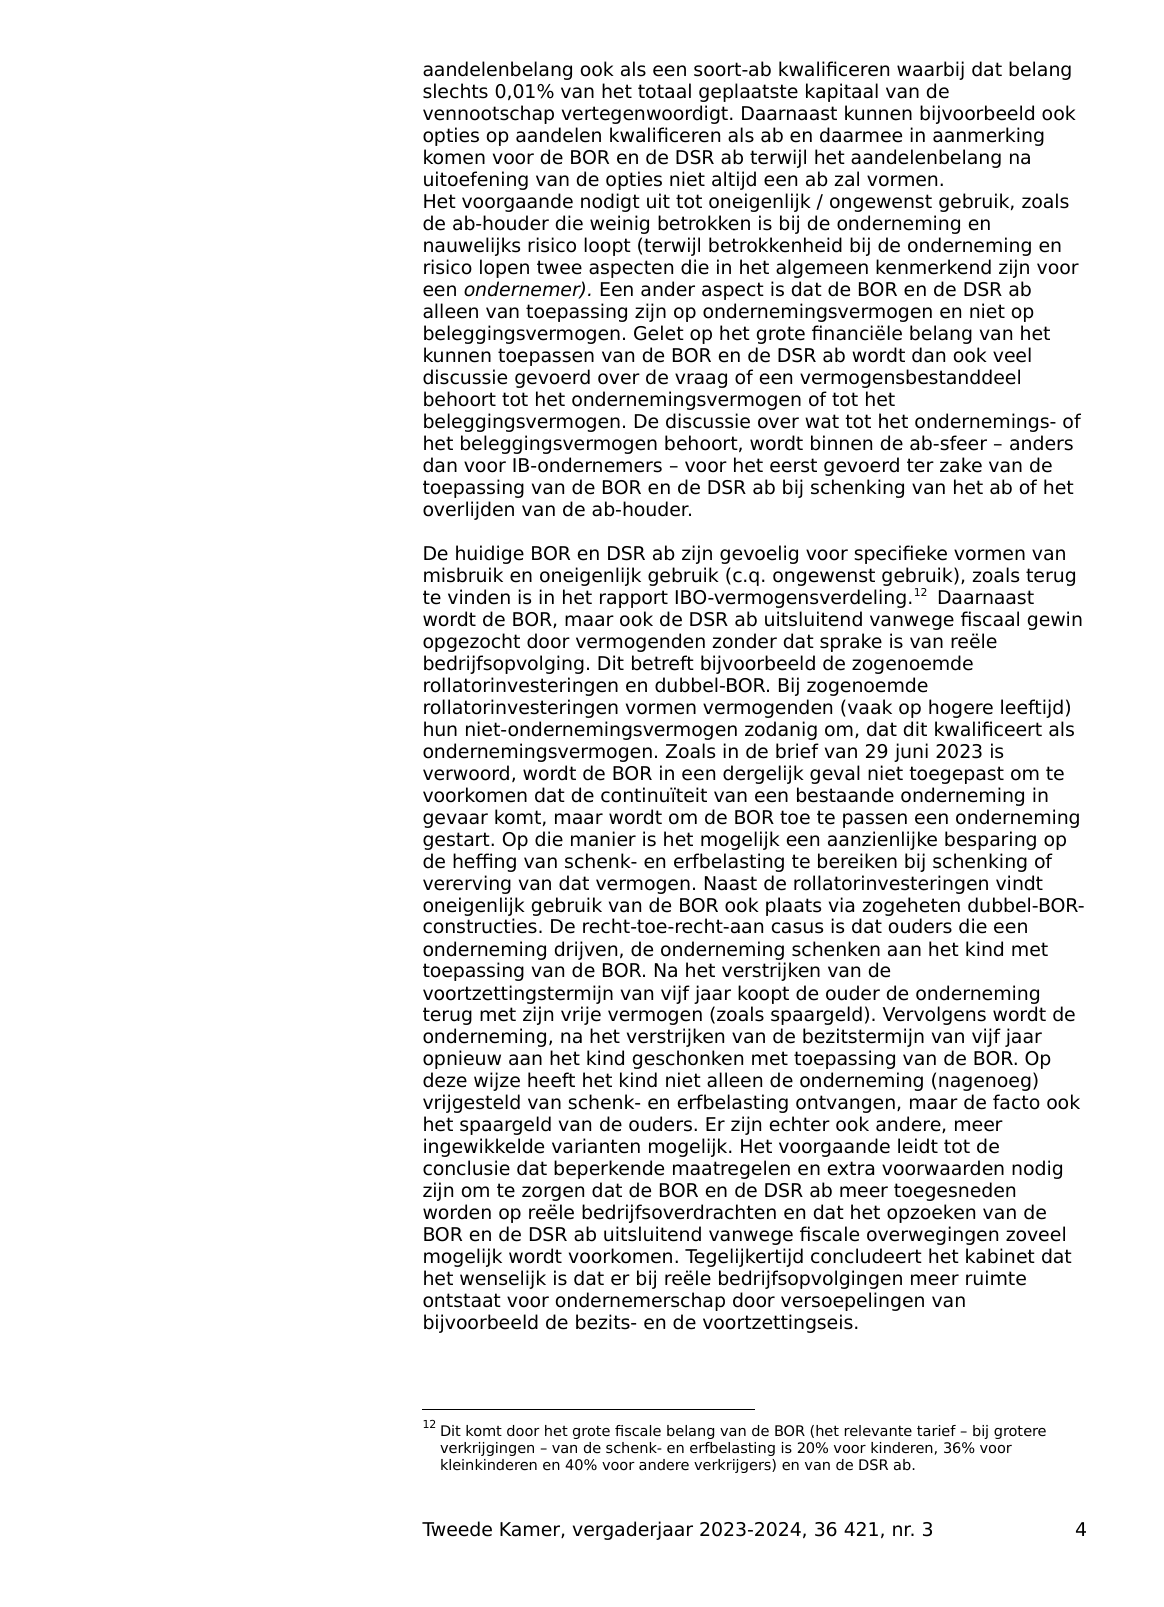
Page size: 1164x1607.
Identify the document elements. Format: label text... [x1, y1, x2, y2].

text De huidige BOR en DSR ab zijn gevoelig voor specifieke vormen van misbruik en oneigenlijk gebruik (c.q. ongewenst gebruik), zoals terug te vinden is in het rapport IBO-vermogensverdeling. Daarnaast wordt de BOR, maar ook de DSR ab uitsluitend vanwege fiscaal gewin opgezocht door vermogenden zonder dat sprake is van reële bedrijfsopvolging. Dit betreft bijvoorbeeld de zogenoemde rollatorinvesteringen en dubbel-BOR. Bij zogenoemde rollatorinvesteringen vormen vermogenden (vaak op hogere leeftijd) hun niet-ondernemingsvermogen zodanig om, dat dit kwalificeert als ondernemingsvermogen. Zoals in de brief van 29 juni 2023 is verwoord, wordt de BOR in een dergelijk geval niet toegepast om te voorkomen dat de continuïteit van een bestaande onderneming in gevaar komt, maar wordt om de BOR toe te passen een onderneming gestart. Op die manier is het mogelijk een aanzienlijke besparing op de heffing van schenk- en erfbelasting te bereiken bij schenking of vererving van dat vermogen. Naast de rollatorinvesteringen vindt oneigenlijk gebruik van de BOR ook plaats via zogeheten dubbel-BOR-constructies. De recht-toe-recht-aan casus is dat ouders die een onderneming drijven, de onderneming schenken aan het kind met toepassing van de BOR. Na het verstrijken van de voortzettingstermijn van vijf jaar koopt de ouder de onderneming terug met zijn vrije vermogen (zoals spaargeld). Vervolgens wordt de onderneming, na het verstrijken van de bezitstermijn van vijf jaar opnieuw aan het kind geschonken met toepassing van de BOR. Op deze wijze heeft het kind niet alleen de onderneming (nagenoeg) vrijgesteld van schenk- en erfbelasting ontvangen, maar de facto ook het spaargeld van de ouders. Er zijn echter ook andere, meer ingewikkelde varianten mogelijk. Het voorgaande leidt tot de conclusie dat beperkende maatregelen en extra voorwaarden nodig zijn om te zorgen dat de BOR en de DSR ab meer toegesneden worden op reële bedrijfsoverdrachten en dat het opzoeken van de BOR en de DSR ab uitsluitend vanwege fiscale overwegingen zoveel mogelijk wordt voorkomen. Tegelijkertijd concludeert het kabinet dat het wenselijk is dat er bij reële bedrijfsopvolgingen meer ruimte ontstaat voor ondernemerschap door versoepelingen van bijvoorbeeld de bezits- en de voortzettingseis. [422, 543, 1087, 1334]
text aandelenbelang ook als een soort-ab kwalificeren waarbij dat belang slechts 0,01% van het totaal geplaatste kapitaal van de vennootschap vertegenwoordigt. Daarnaast kunnen bijvoorbeeld ook opties op aandelen kwalificeren als ab en daarmee in aanmerking komen voor de BOR en de DSR ab terwijl het aandelenbelang na uitoefening van de opties niet altijd een ab zal vormen. [422, 59, 1087, 191]
text Dit komt door het grote fiscale belang van de BOR (het relevante tarief – bij grotere verkrijgingen – van de schenk- en erfbelasting is 20% voor kinderen, 36% voor kleinkinderen en 40% voor andere verkrijgers) en van de DSR ab. [422, 1418, 1087, 1474]
text Het voorgaande nodigt uit tot oneigenlijk / ongewenst gebruik, zoals de ab-houder die weinig betrokken is bij de onderneming en nauwelijks risico loopt (terwijl betrokkenheid bij de onderneming en risico lopen twee aspecten die in het algemeen kenmerkend zijn voor een ondernemer). Een ander aspect is dat de BOR en de DSR ab alleen van toepassing zijn op ondernemingsvermogen en niet op beleggingsvermogen. Gelet op het grote financiële belang van het kunnen toepassen van de BOR en de DSR ab wordt dan ook veel discussie gevoerd over de vraag of een vermogensbestanddeel behoort tot het ondernemingsvermogen of tot het beleggingsvermogen. De discussie over wat tot het ondernemings- of het beleggingsvermogen behoort, wordt binnen de ab-sfeer – anders dan voor IB-ondernemers – voor het eerst gevoerd ter zake van de toepassing van de BOR en de DSR ab bij schenking van het ab of het overlijden van de ab-houder. [422, 191, 1087, 521]
